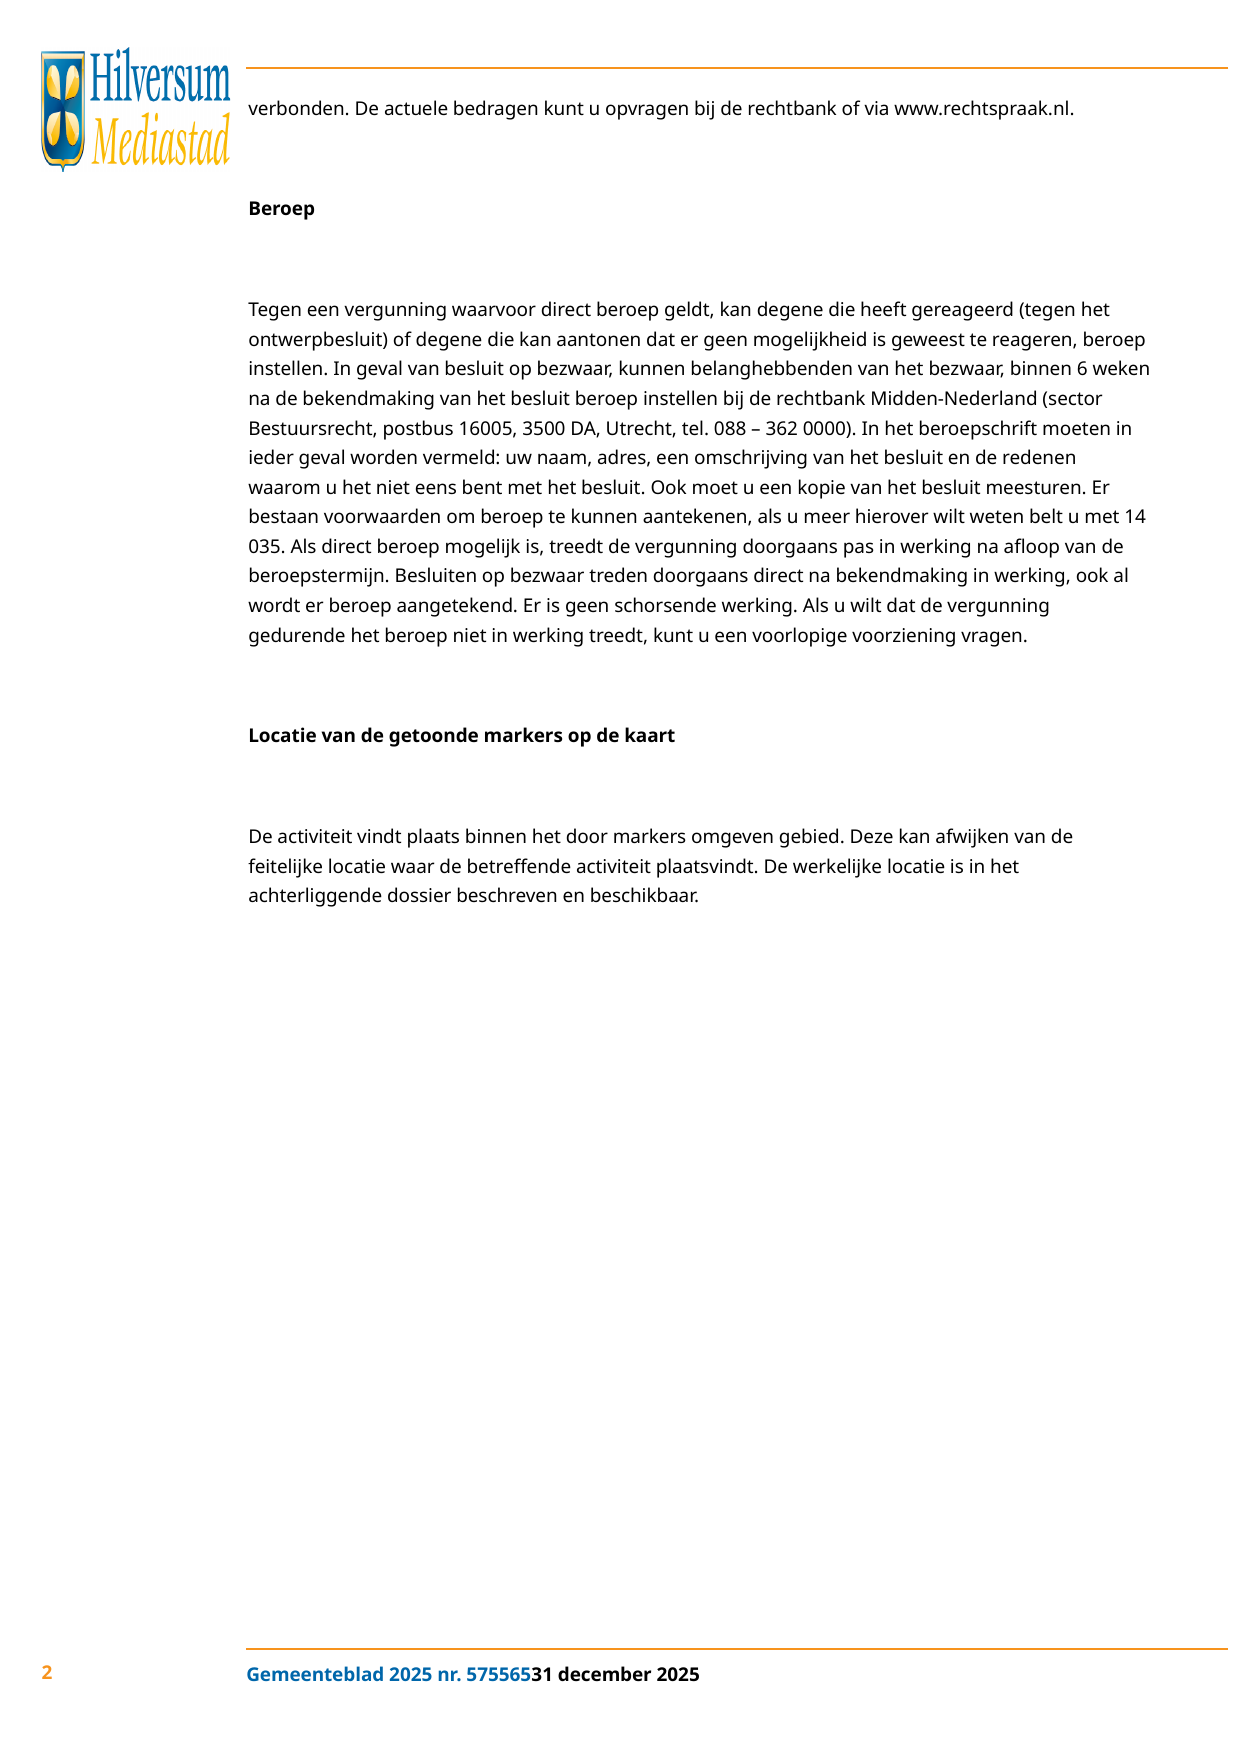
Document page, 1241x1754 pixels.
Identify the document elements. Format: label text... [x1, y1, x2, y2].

text Locatie van de getoonde markers op de kaart [248, 723, 1152, 748]
text verbonden. De actuele bedragen kunt u opvragen bij de rechtbank of via www.rechtspraak.nl. [248, 95, 1152, 121]
text Beroep [248, 196, 1152, 221]
picture [41, 47, 231, 172]
text Tegen een vergunning waarvoor direct beroep geldt, kan degene die heeft gereageerd (tegen het ontwerpbesluit) of degene die kan aantonen dat er geen mogelijkheid is geweest te reageren, beroep instellen. In geval van besluit op bezwaar, kunnen belanghebbenden van het bezwaar, binnen 6 weken na de bekendmaking van het besluit beroep instellen bij de rechtbank Midden-Nederland (sector Bestuursrecht, postbus 16005, 3500 DA, Utrecht, tel. 088 – 362 0000). In het beroepschrift moeten in ieder geval worden vermeld: uw naam, adres, een omschrijving van het besluit en de redenen waarom u het niet eens bent met het besluit. Ook moet u een kopie van het besluit meesturen. Er bestaan voorwaarden om beroep te kunnen aantekenen, als u meer hierover wilt weten belt u met 14 035. Als direct beroep mogelijk is, treedt de vergunning doorgaans pas in werking na afloop van de beroepstermijn. Besluiten op bezwaar treden doorgaans direct na bekendmaking in werking, ook al wordt er beroep aangetekend. Er is geen schorsende werking. Als u wilt dat de vergunning gedurende het beroep niet in werking treedt, kunt u een voorlopige voorziening vragen. [248, 296, 1152, 648]
text De activiteit vindt plaats binnen het door markers omgeven gebied. Deze kan afwijken van de feitelijke locatie waar de betreffende activiteit plaatsvindt. De werkelijke locatie is in het achterliggende dossier beschreven en beschikbaar. [248, 823, 1152, 908]
